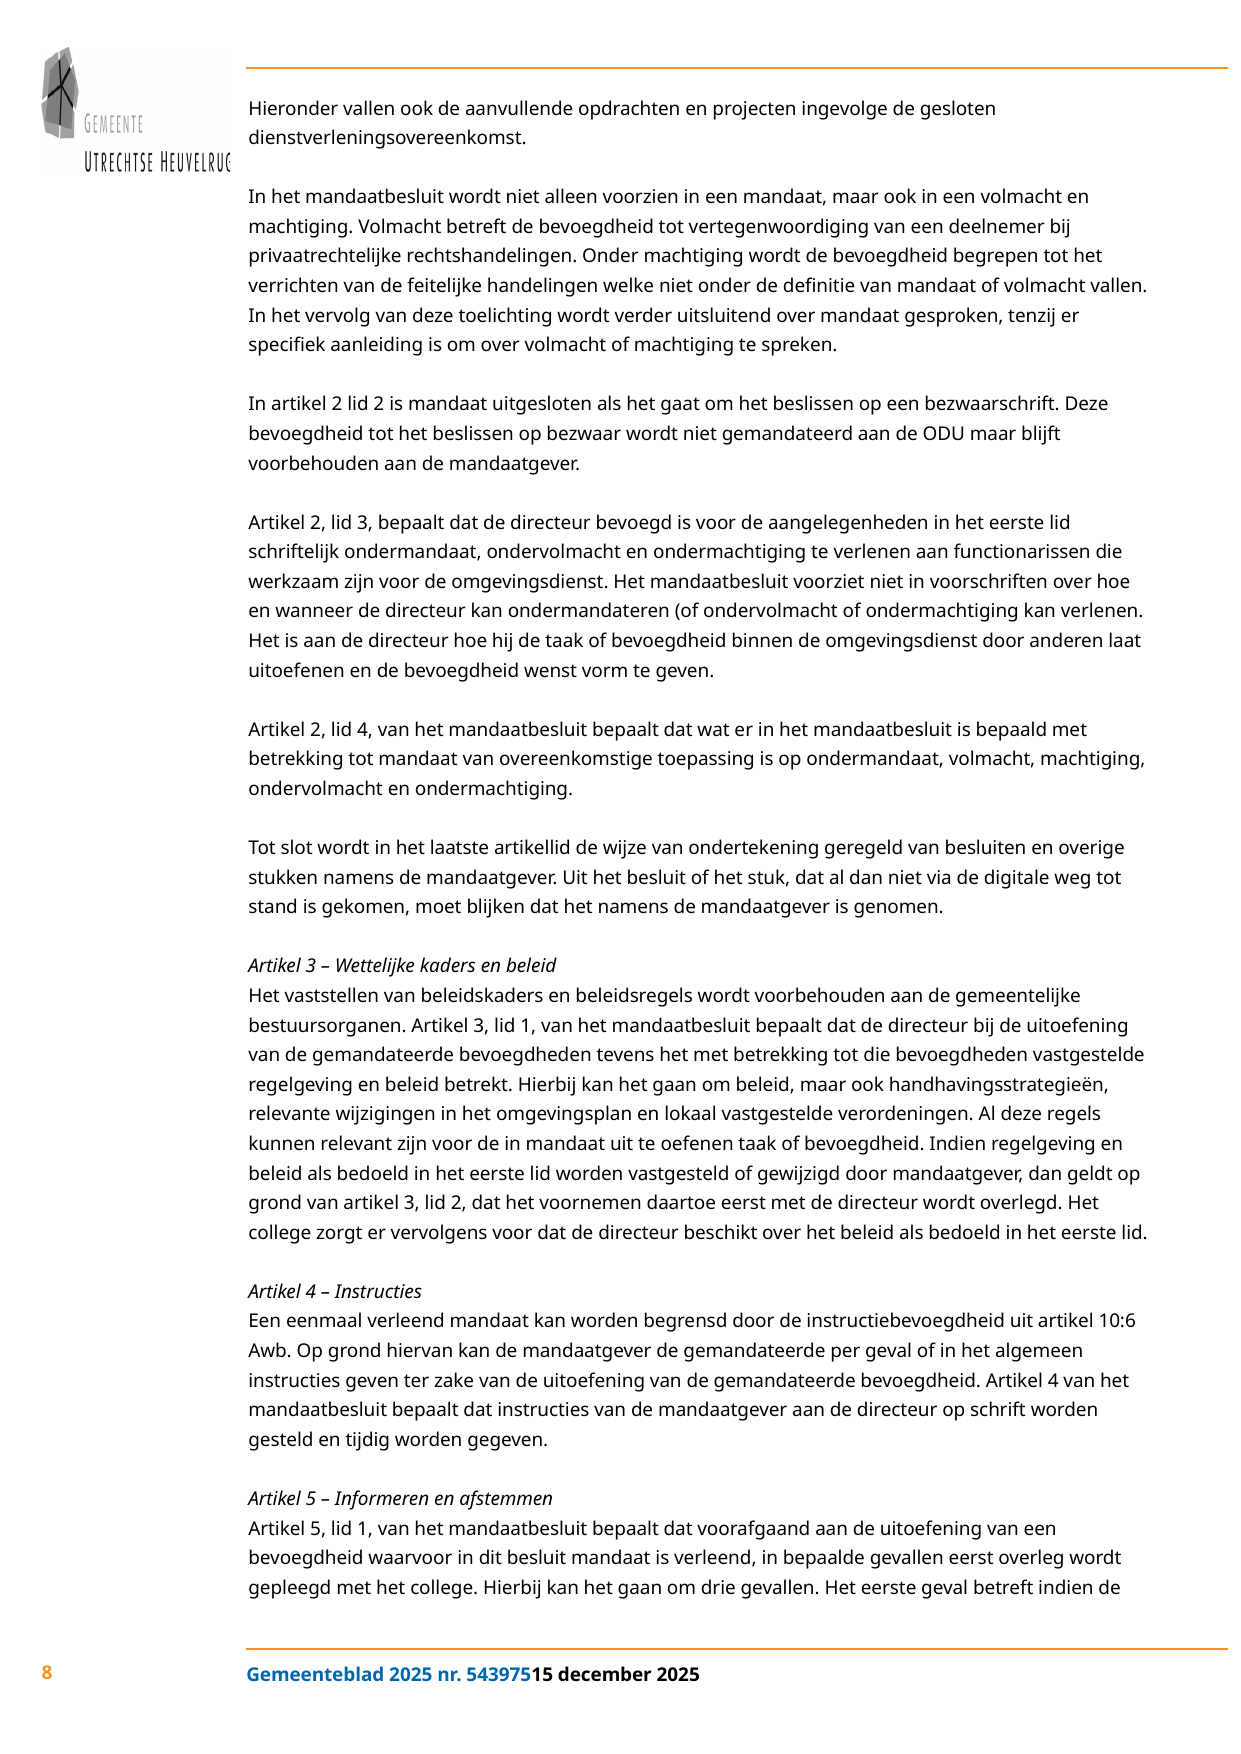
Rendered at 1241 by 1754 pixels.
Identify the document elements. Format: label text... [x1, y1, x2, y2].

text In het vervolg van deze toelichting wordt verder uitsluitend over mandaat gesproken, tenzij er specifiek aanleiding is om over volmacht of machtiging te spreken. [248, 302, 1152, 357]
text Artikel 4 – Instructies [248, 1278, 1152, 1304]
text Het vaststellen van beleidskaders en beleidsregels wordt voorbehouden aan de gemeentelijke bestuursorganen. Artikel 3, lid 1, van het mandaatbesluit bepaalt dat de directeur bij de uitoefening van de gemandateerde bevoegdheden tevens het met betrekking tot die bevoegdheden vastgestelde regelgeving en beleid betrekt. Hierbij kan het gaan om beleid, maar ook handhavingsstrategieën, relevante wijzigingen in het omgevingsplan en lokaal vastgestelde verordeningen. Al deze regels kunnen relevant zijn voor de in mandaat uit te oefenen taak of bevoegdheid. Indien regelgeving en beleid als bedoeld in het eerste lid worden vastgesteld of gewijzigd door mandaatgever, dan geldt op grond van artikel 3, lid 2, dat het voornemen daartoe eerst met de directeur wordt overlegd. Het college zorgt er vervolgens voor dat de directeur beschikt over het beleid als bedoeld in het eerste lid. [248, 982, 1152, 1245]
picture [41, 47, 231, 172]
text Een eenmaal verleend mandaat kan worden begrensd door de instructiebevoegdheid uit artikel 10:6 Awb. Op grond hiervan kan de mandaatgever de gemandateerde per geval of in het algemeen instructies geven ter zake van de uitoefening van de gemandateerde bevoegdheid. Artikel 4 van het mandaatbesluit bepaalt dat instructies van de mandaatgever aan de directeur op schrift worden gesteld en tijdig worden gegeven. [248, 1308, 1152, 1452]
text In artikel 2 lid 2 is mandaat uitgesloten als het gaat om het beslissen op een bezwaarschrift. Deze bevoegdheid tot het beslissen op bezwaar wordt niet gemandateerd aan de ODU maar blijft voorbehouden aan de mandaatgever. [248, 391, 1152, 476]
text Artikel 5 – Informeren en afstemmen [248, 1485, 1152, 1511]
text Artikel 2, lid 4, van het mandaatbesluit bepaalt dat wat er in het mandaatbesluit is bepaald met betrekking tot mandaat van overeenkomstige toepassing is op ondermandaat, volmacht, machtiging, ondervolmacht en ondermachtiging. [248, 716, 1152, 801]
text Tot slot wordt in het laatste artikellid de wijze van ondertekening geregeld van besluiten en overige stukken namens de mandaatgever. Uit het besluit of het stuk, dat al dan niet via de digitale weg tot stand is gekomen, moet blijken dat het namens de mandaatgever is genomen. [248, 834, 1152, 919]
text Artikel 2, lid 3, bepaalt dat de directeur bevoegd is voor de aangelegenheden in het eerste lid schriftelijk ondermandaat, ondervolmacht en ondermachtiging te verlenen aan functionarissen die werkzaam zijn voor de omgevingsdienst. Het mandaatbesluit voorziet niet in voorschriften over hoe en wanneer de directeur kan ondermandateren (of ondervolmacht of ondermachtiging kan verlenen. Het is aan de directeur hoe hij de taak of bevoegdheid binnen de omgevingsdienst door anderen laat uitoefenen en de bevoegdheid wenst vorm te geven. [248, 509, 1152, 683]
text Artikel 5, lid 1, van het mandaatbesluit bepaalt dat voorafgaand aan de uitoefening van een bevoegdheid waarvoor in dit besluit mandaat is verleend, in bepaalde gevallen eerst overleg wordt gepleegd met het college. Hierbij kan het gaan om drie gevallen. Het eerste geval betreft indien de [248, 1515, 1152, 1600]
text Hieronder vallen ook de aanvullende opdrachten en projecten ingevolge de gesloten dienstverleningsovereenkomst. [248, 95, 1152, 150]
text Artikel 3 – Wettelijke kaders en beleid [248, 953, 1152, 978]
text In het mandaatbesluit wordt niet alleen voorzien in een mandaat, maar ook in een volmacht en machtiging. Volmacht betreft de bevoegdheid tot vertegenwoordiging van een deelnemer bij privaatrechtelijke rechtshandelingen. Onder machtiging wordt de bevoegdheid begrepen tot het verrichten van de feitelijke handelingen welke niet onder de definitie van mandaat of volmacht vallen. [248, 183, 1152, 298]
